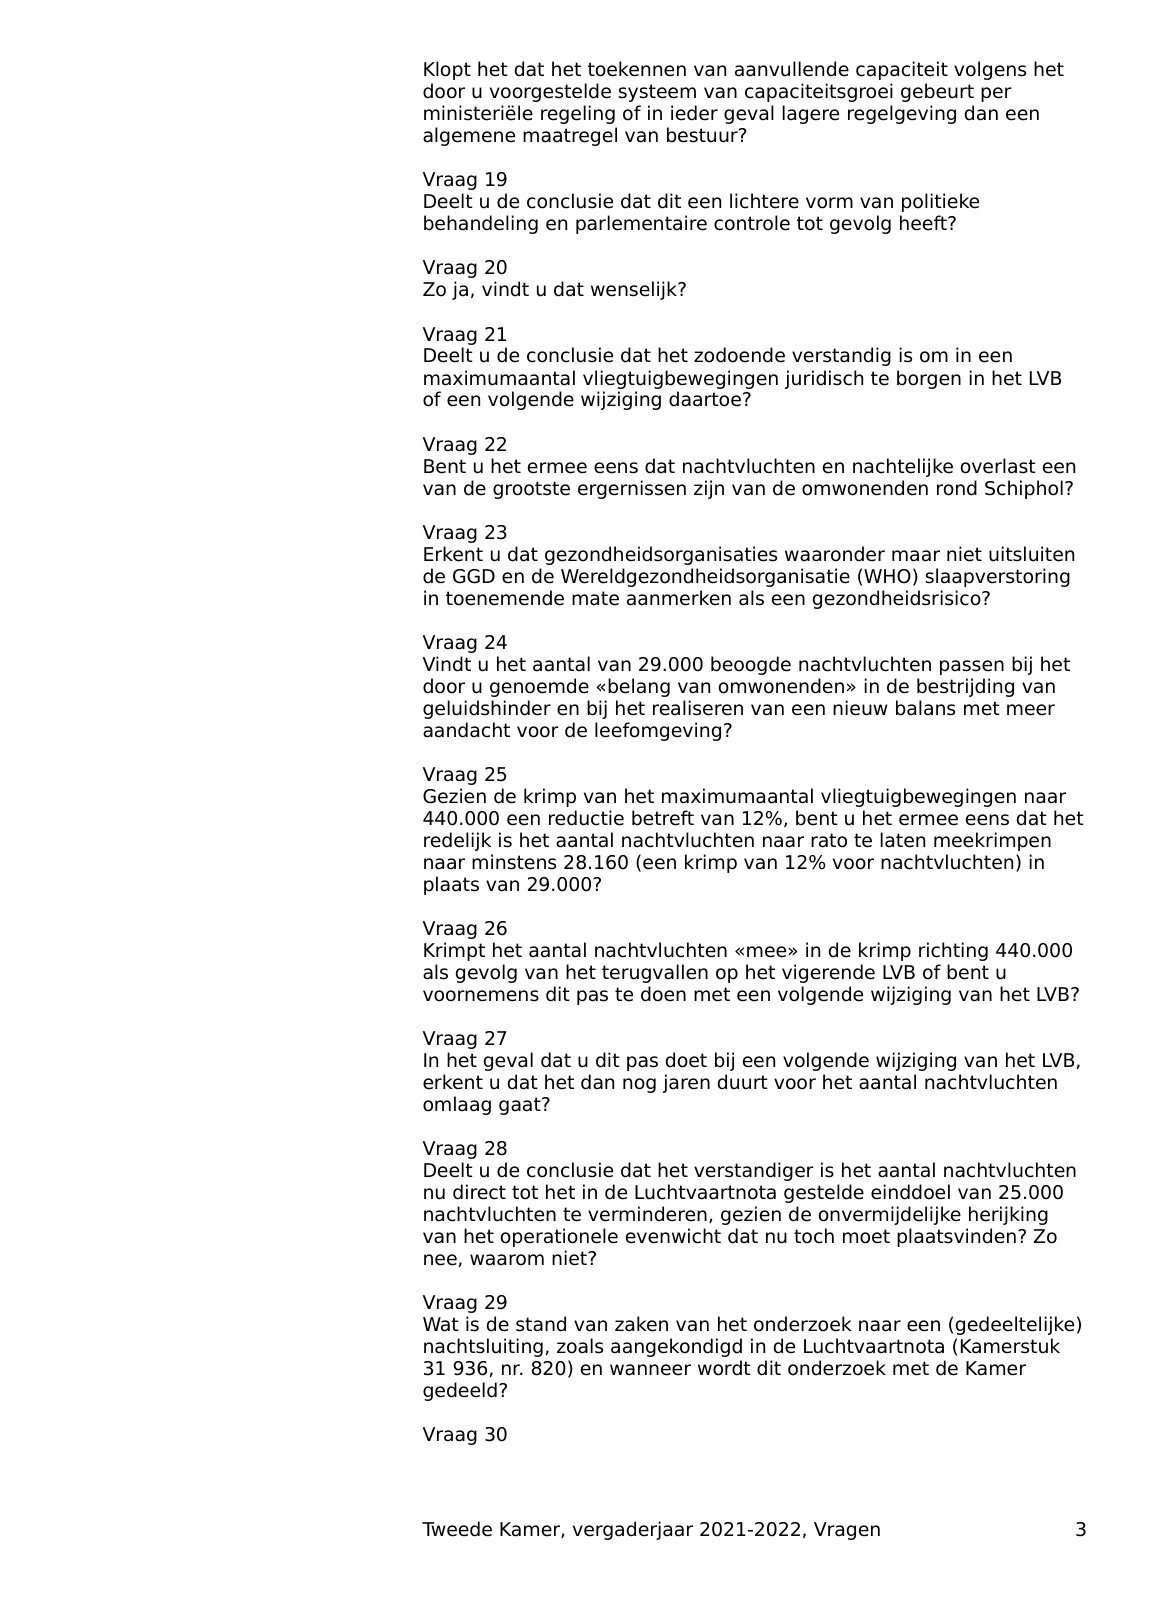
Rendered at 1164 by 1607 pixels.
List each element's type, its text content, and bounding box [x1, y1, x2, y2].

text Deelt u de conclusie dat dit een lichtere vorm van politieke behandeling en parlementaire controle tot gevolg heeft? [422, 191, 1087, 235]
text Vraag 25 [422, 764, 1087, 786]
text Bent u het ermee eens dat nachtvluchten en nachtelijke overlast een van de grootste ergernissen zijn van de omwonenden rond Schiphol? [422, 456, 1087, 499]
text Zo ja, vindt u dat wenselijk? [422, 279, 1087, 301]
text Deelt u de conclusie dat het verstandiger is het aantal nachtvluchten nu direct tot het in de Luchtvaartnota gestelde einddoel van 25.000 nachtvluchten te verminderen, gezien de onvermijdelijke herijking van het operationele evenwicht dat nu toch moet plaatsvinden? Zo nee, waarom niet? [422, 1160, 1087, 1270]
text Deelt u de conclusie dat het zodoende verstandig is om in een maximumaantal vliegtuigbewegingen juridisch te borgen in het LVB of een volgende wijziging daartoe? [422, 345, 1087, 411]
text Vraag 22 [422, 433, 1087, 456]
text Vraag 23 [422, 522, 1087, 544]
text Vraag 27 [422, 1028, 1087, 1050]
text Vraag 21 [422, 323, 1087, 345]
text Wat is de stand van zaken van het onderzoek naar een (gedeeltelijke) nachtsluiting, zoals aangekondigd in de Luchtvaartnota (Kamerstuk 31 936, nr. 820) en wanneer wordt dit onderzoek met de Kamer gedeeld? [422, 1314, 1087, 1402]
text Vraag 29 [422, 1292, 1087, 1314]
text Vraag 30 [422, 1424, 1087, 1446]
text Vindt u het aantal van 29.000 beoogde nachtvluchten passen bij het door u genoemde «belang van omwonenden» in de bestrijding van geluidshinder en bij het realiseren van een nieuw balans met meer aandacht voor de leefomgeving? [422, 654, 1087, 742]
text Erkent u dat gezondheidsorganisaties waaronder maar niet uitsluiten de GGD en de Wereldgezondheidsorganisatie (WHO) slaapverstoring in toenemende mate aanmerken als een gezondheidsrisico? [422, 544, 1087, 609]
text Gezien de krimp van het maximumaantal vliegtuigbewegingen naar 440.000 een reductie betreft van 12%, bent u het ermee eens dat het redelijk is het aantal nachtvluchten naar rato te laten meekrimpen naar minstens 28.160 (een krimp van 12% voor nachtvluchten) in plaats van 29.000? [422, 786, 1087, 896]
text Vraag 26 [422, 918, 1087, 940]
text Vraag 20 [422, 257, 1087, 279]
text Krimpt het aantal nachtvluchten «mee» in de krimp richting 440.000 als gevolg van het terugvallen op het vigerende LVB of bent u voornemens dit pas te doen met een volgende wijziging van het LVB? [422, 940, 1087, 1006]
text Vraag 19 [422, 169, 1087, 191]
text In het geval dat u dit pas doet bij een volgende wijziging van het LVB, erkent u dat het dan nog jaren duurt voor het aantal nachtvluchten omlaag gaat? [422, 1050, 1087, 1116]
text Klopt het dat het toekennen van aanvullende capaciteit volgens het door u voorgestelde systeem van capaciteitsgroei gebeurt per ministeriële regeling of in ieder geval lagere regelgeving dan een algemene maatregel van bestuur? [422, 59, 1087, 147]
text Vraag 24 [422, 632, 1087, 654]
text Vraag 28 [422, 1138, 1087, 1160]
